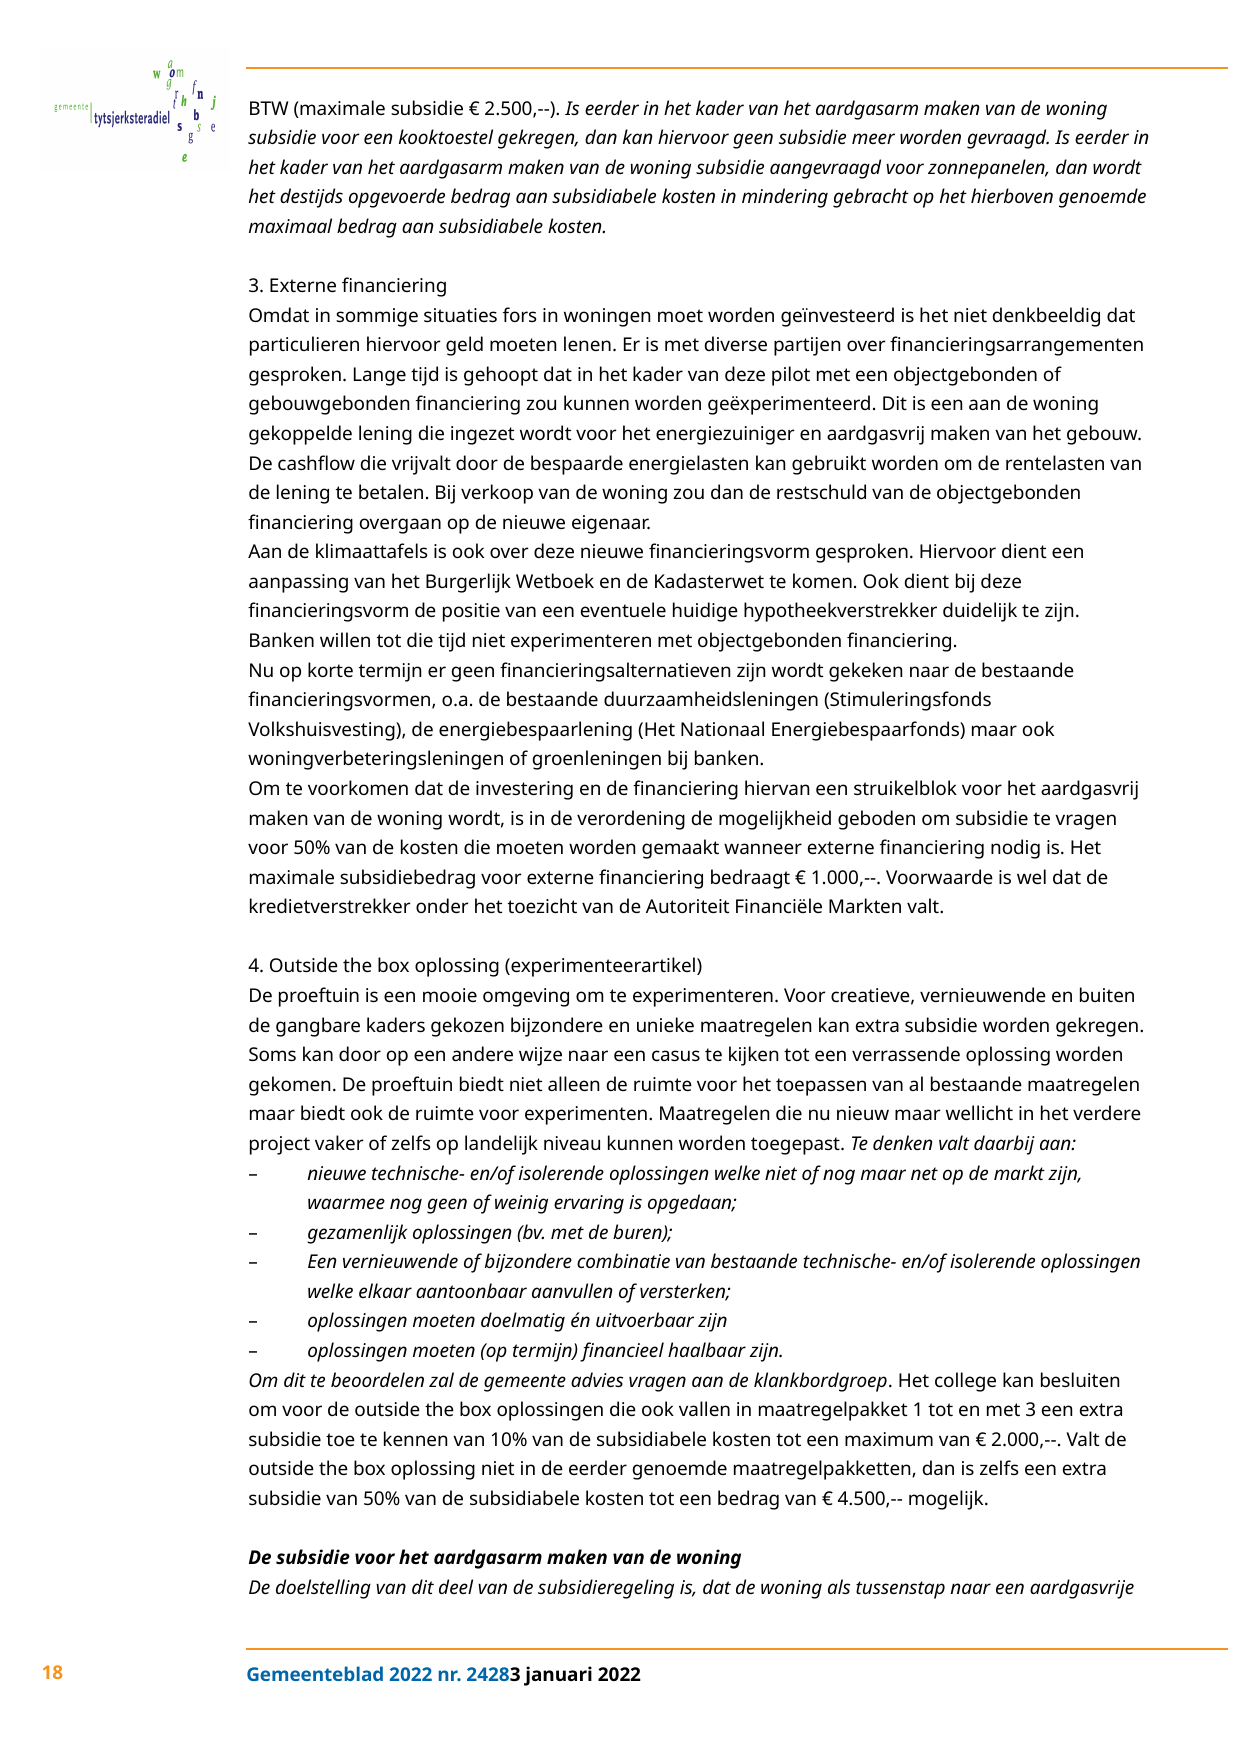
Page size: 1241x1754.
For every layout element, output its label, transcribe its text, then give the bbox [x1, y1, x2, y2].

text Aan de klimaattafels is ook over deze nieuwe financieringsvorm gesproken. Hiervoor dient een aanpassing van het Burgerlijk Wetboek en de Kadasterwet te komen. Ook dient bij deze financieringsvorm de positie van een eventuele huidige hypotheekverstrekker duidelijk te zijn. Banken willen tot die tijd niet experimenteren met objectgebonden financiering. [248, 538, 1152, 653]
text Nu op korte termijn er geen financieringsalternatieven zijn wordt gekeken naar de bestaande financieringsvormen, o.a. de bestaande duurzaamheidsleningen (Stimuleringsfonds Volkshuisvesting), de energiebespaarlening (Het Nationaal Energiebespaarfonds) maar ook woningverbeteringsleningen of groenleningen bij banken. [248, 657, 1152, 771]
list oplossingen moeten doelmatig én uitvoerbaar zijn [248, 1308, 1152, 1333]
text Omdat in sommige situaties fors in woningen moet worden geïnvesteerd is het niet denkbeeldig dat particulieren hiervoor geld moeten lenen. Er is met diverse partijen over financieringsarrangementen gesproken. Lange tijd is gehoopt dat in het kader van deze pilot met een objectgebonden of gebouwgebonden financiering zou kunnen worden geëxperimenteerd. Dit is een aan de woning gekoppelde lening die ingezet wordt voor het energiezuiniger en aardgasvrij maken van het gebouw. De cashflow die vrijvalt door de bespaarde energielasten kan gebruikt worden om de rentelasten van de lening te betalen. Bij verkoop van de woning zou dan de restschuld van de objectgebonden financiering overgaan op de nieuwe eigenaar. [248, 302, 1152, 535]
list nieuwe technische- en/of isolerende oplossingen welke niet of nog maar net op de markt zijn, waarmee nog geen of weinig ervaring is opgedaan; [248, 1160, 1152, 1215]
text Om dit te beoordelen zal de gemeente advies vragen aan de klankbordgroep. Het college kan besluiten om voor de outside the box oplossingen die ook vallen in maatregelpakket 1 tot en met 3 een extra subsidie toe te kennen van 10% van de subsidiabele kosten tot een maximum van € 2.000,--. Valt de outside the box oplossing niet in de eerder genoemde maatregelpakketten, dan is zelfs een extra subsidie van 50% van de subsidiabele kosten tot een bedrag van € 4.500,-- mogelijk. [248, 1367, 1152, 1511]
text De subsidie voor het aardgasarm maken van de woning [248, 1544, 1152, 1570]
text 4. Outside the box oplossing (experimenteerartikel) [248, 953, 1152, 978]
text De doelstelling van dit deel van de subsidieregeling is, dat de woning als tussenstap naar een aardgasvrije [248, 1574, 1152, 1600]
list Een vernieuwende of bijzondere combinatie van bestaande technische- en/of isolerende oplossingen welke elkaar aantoonbaar aanvullen of versterken; [248, 1248, 1152, 1304]
picture [41, 47, 231, 172]
list gezamenlijk oplossingen (bv. met de buren); [248, 1219, 1152, 1245]
list oplossingen moeten (op termijn) financieel haalbaar zijn. [248, 1337, 1152, 1363]
text BTW (maximale subsidie € 2.500,--). Is eerder in het kader van het aardgasarm maken van de woning subsidie voor een kooktoestel gekregen, dan kan hiervoor geen subsidie meer worden gevraagd. Is eerder in het kader van het aardgasarm maken van de woning subsidie aangevraagd voor zonnepanelen, dan wordt het destijds opgevoerde bedrag aan subsidiabele kosten in mindering gebracht op het hierboven genoemde maximaal bedrag aan subsidiabele kosten. [248, 95, 1152, 239]
text 3. Externe financiering [248, 272, 1152, 298]
text Soms kan door op een andere wijze naar een casus te kijken tot een verrassende oplossing worden gekomen. De proeftuin biedt niet alleen de ruimte voor het toepassen van al bestaande maatregelen maar biedt ook de ruimte voor experimenten. Maatregelen die nu nieuw maar wellicht in het verdere project vaker of zelfs op landelijk niveau kunnen worden toegepast. Te denken valt daarbij aan: [248, 1041, 1152, 1156]
text Om te voorkomen dat de investering en de financiering hiervan een struikelblok voor het aardgasvrij maken van de woning wordt, is in de verordening de mogelijkheid geboden om subsidie te vragen voor 50% van de kosten die moeten worden gemaakt wanneer externe financiering nodig is. Het maximale subsidiebedrag voor externe financiering bedraagt € 1.000,--. Voorwaarde is wel dat de kredietverstrekker onder het toezicht van de Autoriteit Financiële Markten valt. [248, 775, 1152, 919]
text De proeftuin is een mooie omgeving om te experimenteren. Voor creatieve, vernieuwende en buiten de gangbare kaders gekozen bijzondere en unieke maatregelen kan extra subsidie worden gekregen. [248, 982, 1152, 1038]
